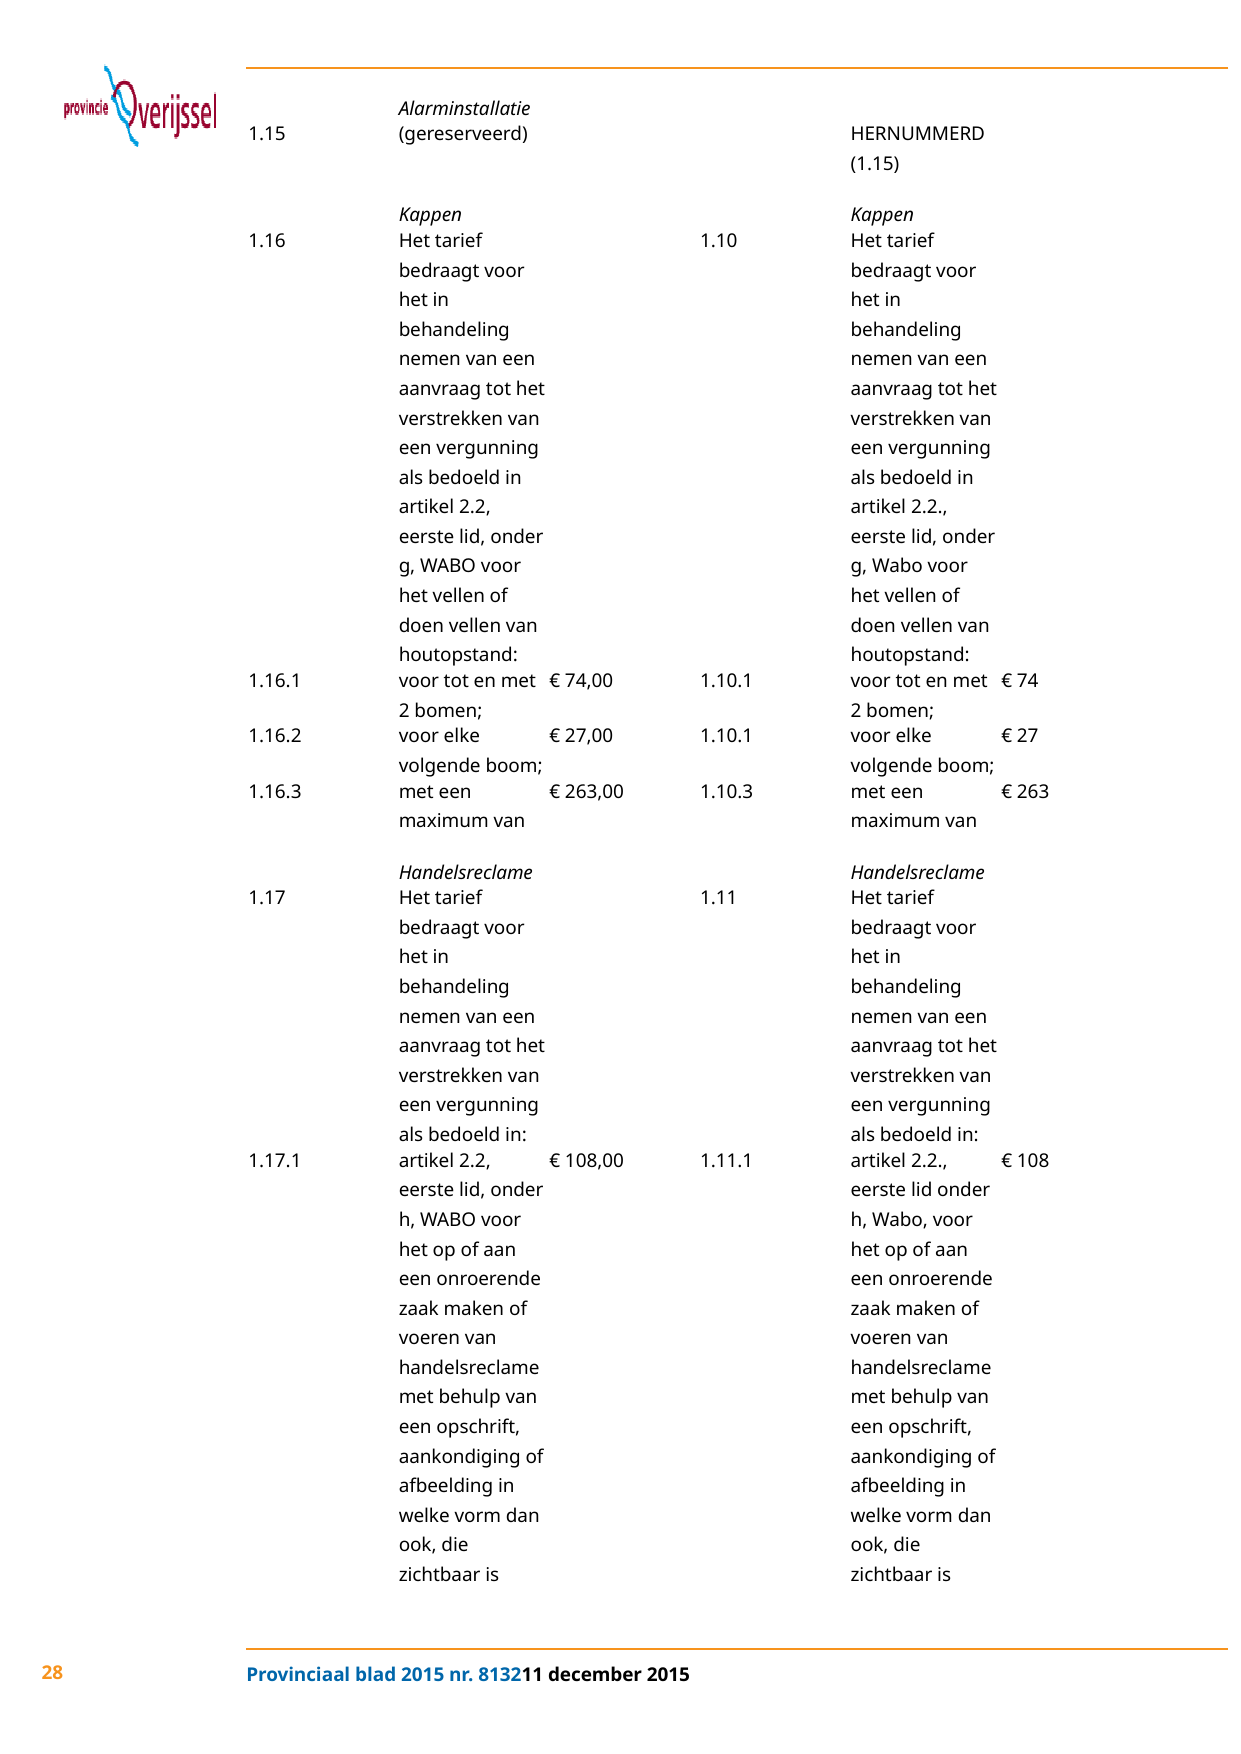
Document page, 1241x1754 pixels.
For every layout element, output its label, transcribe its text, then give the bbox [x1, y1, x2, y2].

table_cell [549, 885, 700, 1147]
table_cell € 108,00 [549, 1147, 700, 1587]
table_cell [700, 95, 850, 121]
table_cell [700, 859, 850, 884]
table_cell 1.16.2 [248, 723, 398, 778]
table_cell € 108 [1001, 1147, 1152, 1587]
table_cell [1001, 859, 1152, 884]
table_cell [549, 833, 700, 859]
table_cell [1001, 833, 1152, 859]
table_cell artikel 2.2, eerste lid, onder h, WABO voor het op of aan een onroerende zaak maken of voeren van handelsreclame met behulp van een opschrift, aankondiging of afbeelding in welke vorm dan ook, die zichtbaar is [399, 1147, 549, 1587]
table_cell Kappen [399, 202, 549, 227]
table_cell 1.17.1 [248, 1147, 398, 1587]
table_cell voor elke volgende boom; [399, 723, 549, 778]
table_cell Het tarief bedraagt voor het in behandeling nemen van een aanvraag tot het verstrekken van een vergunning als bedoeld in: [850, 885, 1001, 1147]
table_cell Het tarief bedraagt voor het in behandeling nemen van een aanvraag tot het verstrekken van een vergunning als bedoeld in artikel 2.2., eerste lid, onder g, Wabo voor het vellen of doen vellen van houtopstand: [850, 227, 1001, 667]
table_cell 1.16.3 [248, 778, 398, 833]
table_cell met een maximum van [399, 778, 549, 833]
table_cell [549, 859, 700, 884]
table_cell [549, 202, 700, 227]
table_cell [850, 833, 1001, 859]
table_cell Kappen [850, 202, 1001, 227]
table_cell [700, 176, 850, 202]
table_cell [248, 833, 398, 859]
table_cell (gereserveerd) [399, 121, 549, 176]
table_cell 1.10 [700, 227, 850, 667]
table_cell € 74,00 [549, 667, 700, 722]
table_cell 1.17 [248, 885, 398, 1147]
table_cell [248, 95, 398, 121]
table_cell Alarminstallatie [399, 95, 549, 121]
table_cell voor tot en met 2 bomen; [399, 667, 549, 722]
table_cell 1.10.1 [700, 723, 850, 778]
table_cell [850, 176, 1001, 202]
table_cell [850, 95, 1001, 121]
table_cell met een maximum van [850, 778, 1001, 833]
table_cell voor elke volgende boom; [850, 723, 1001, 778]
table_cell [549, 95, 700, 121]
table_cell € 27 [1001, 723, 1152, 778]
picture [41, 47, 231, 172]
table_cell [1001, 227, 1152, 667]
table_cell Het tarief bedraagt voor het in behandeling nemen van een aanvraag tot het verstrekken van een vergunning als bedoeld in artikel 2.2, eerste lid, onder g, WABO voor het vellen of doen vellen van houtopstand: [399, 227, 549, 667]
table_cell [248, 202, 398, 227]
table_cell [549, 176, 700, 202]
table_cell [1001, 176, 1152, 202]
table_cell € 27,00 [549, 723, 700, 778]
table_cell voor tot en met 2 bomen; [850, 667, 1001, 722]
table_cell [549, 121, 700, 176]
table_cell Het tarief bedraagt voor het in behandeling nemen van een aanvraag tot het verstrekken van een vergunning als bedoeld in: [399, 885, 549, 1147]
table_cell [248, 859, 398, 884]
table_cell 1.11.1 [700, 1147, 850, 1587]
table_cell [700, 833, 850, 859]
table_cell 1.16 [248, 227, 398, 667]
table_cell 1.11 [700, 885, 850, 1147]
table_cell 1.15 [248, 121, 398, 176]
table_cell artikel 2.2., eerste lid onder h, Wabo, voor het op of aan een onroerende zaak maken of voeren van handelsreclame met behulp van een opschrift, aankondiging of afbeelding in welke vorm dan ook, die zichtbaar is [850, 1147, 1001, 1587]
table_cell HERNUMMERD (1.15) [850, 121, 1001, 176]
table_cell [1001, 121, 1152, 176]
table_cell Handelsreclame [399, 859, 549, 884]
table_cell [399, 833, 549, 859]
table_cell [700, 202, 850, 227]
table_cell [1001, 202, 1152, 227]
table_cell [549, 227, 700, 667]
table_cell [248, 176, 398, 202]
table_cell [700, 121, 850, 176]
table_cell 1.10.1 [700, 667, 850, 722]
table_cell 1.16.1 [248, 667, 398, 722]
table_cell [1001, 885, 1152, 1147]
table_cell € 263 [1001, 778, 1152, 833]
table_cell Handelsreclame [850, 859, 1001, 884]
table_cell € 263,00 [549, 778, 700, 833]
table_cell [399, 176, 549, 202]
table_cell [1001, 95, 1152, 121]
table_cell € 74 [1001, 667, 1152, 722]
table_cell 1.10.3 [700, 778, 850, 833]
